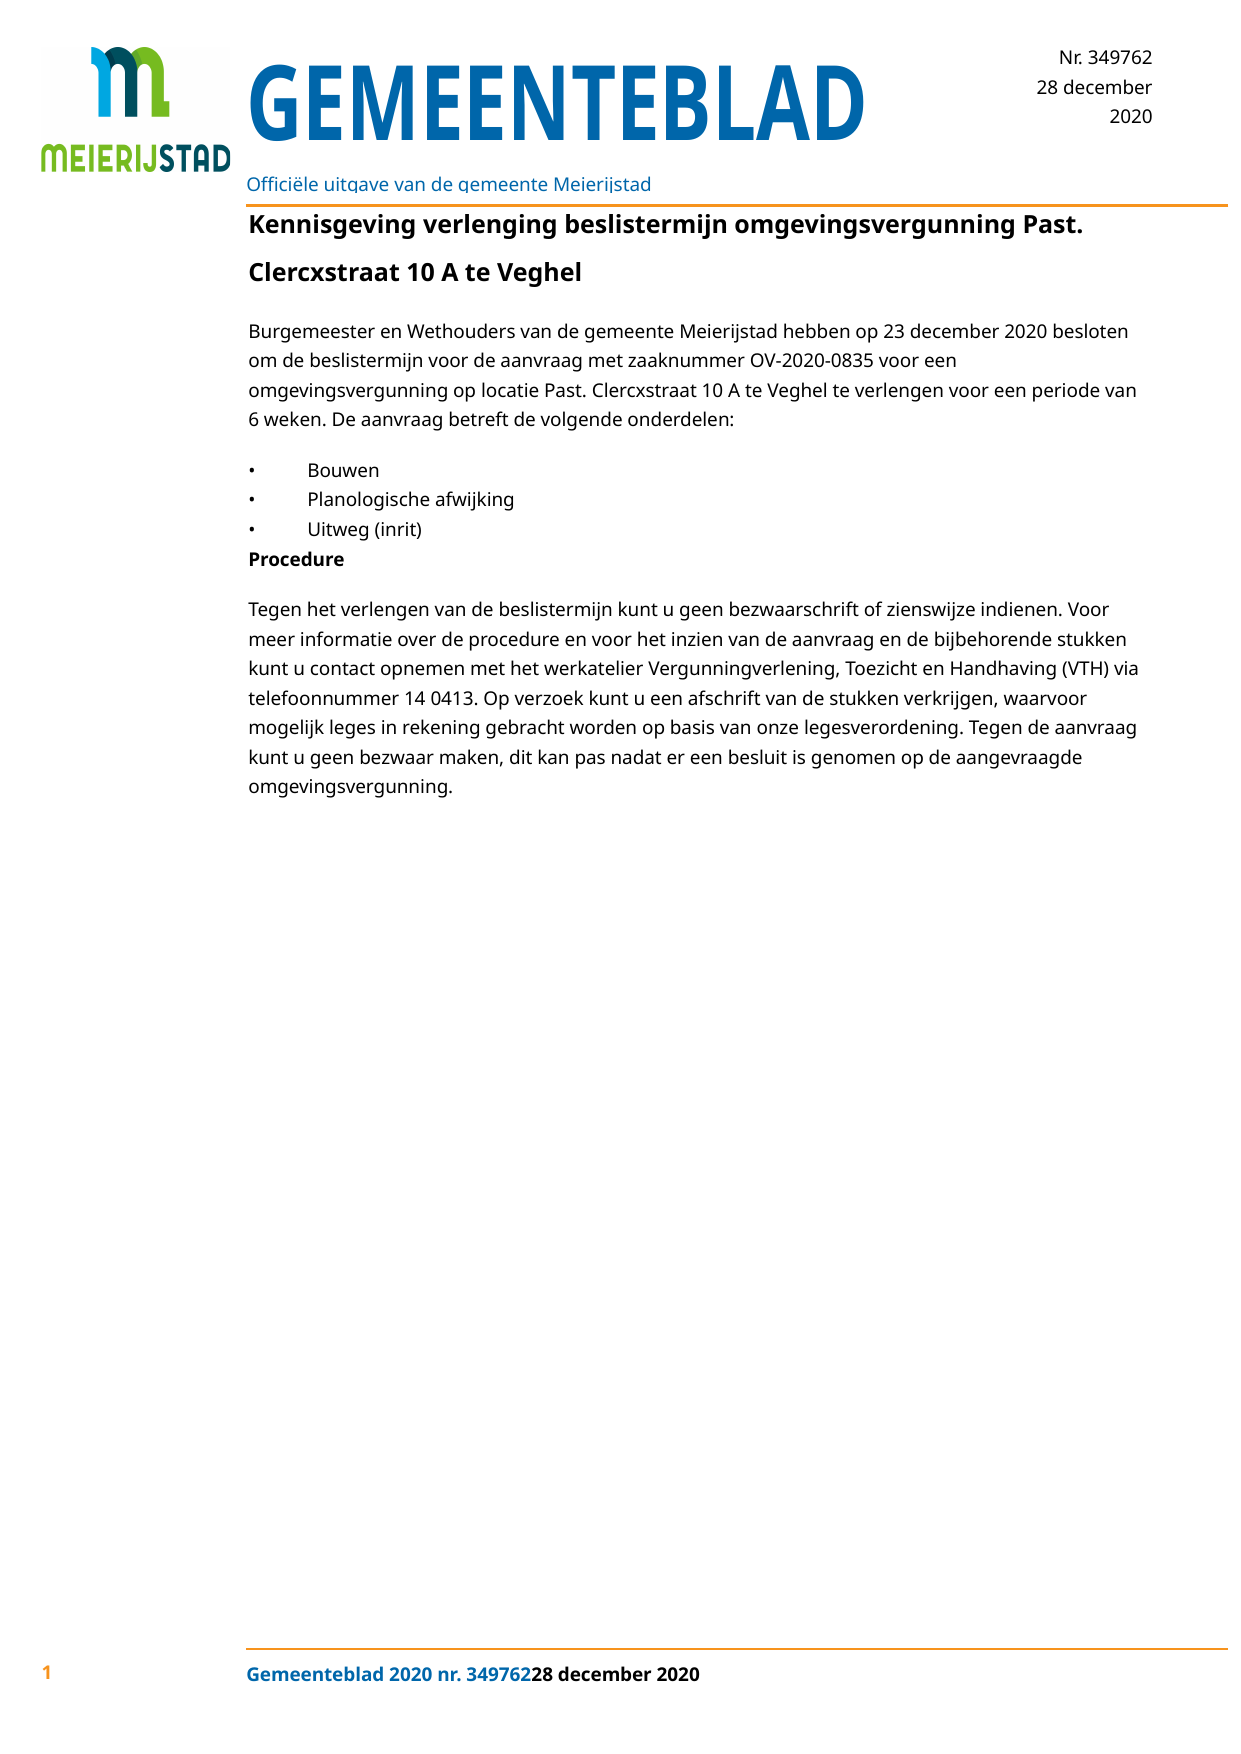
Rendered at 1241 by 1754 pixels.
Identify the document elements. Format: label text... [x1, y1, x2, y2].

list Planologische afwijking [248, 487, 1152, 512]
list Bouwen [248, 457, 1152, 483]
text Kennisgeving verlenging beslistermijn omgevingsvergunning Past. Clercxstraat 10 A te Veghel [248, 207, 1152, 288]
picture [41, 47, 231, 172]
text Burgemeester en Wethouders van de gemeente Meierijstad hebben op 23 december 2020 besloten om de beslistermijn voor de aanvraag met zaaknummer OV-2020-0835 voor een omgevingsvergunning op locatie Past. Clercxstraat 10 A te Veghel te verlengen voor een periode van 6 weken. De aanvraag betreft de volgende onderdelen: [248, 318, 1152, 432]
text Procedure [248, 546, 1152, 572]
text Tegen het verlengen van de beslistermijn kunt u geen bezwaarschrift of zienswijze indienen. Voor meer informatie over de procedure en voor het inzien van de aanvraag en de bijbehorende stukken kunt u contact opnemen met het werkatelier Vergunningverlening, Toezicht en Handhaving (VTH) via telefoonnummer 14 0413. Op verzoek kunt u een afschrift van de stukken verkrijgen, waarvoor mogelijk leges in rekening gebracht worden op basis van onze legesverordening. Tegen de aanvraag kunt u geen bezwaar maken, dit kan pas nadat er een besluit is genomen op de aangevraagde omgevingsvergunning. [248, 596, 1152, 799]
list Uitweg (inrit) [248, 516, 1152, 542]
